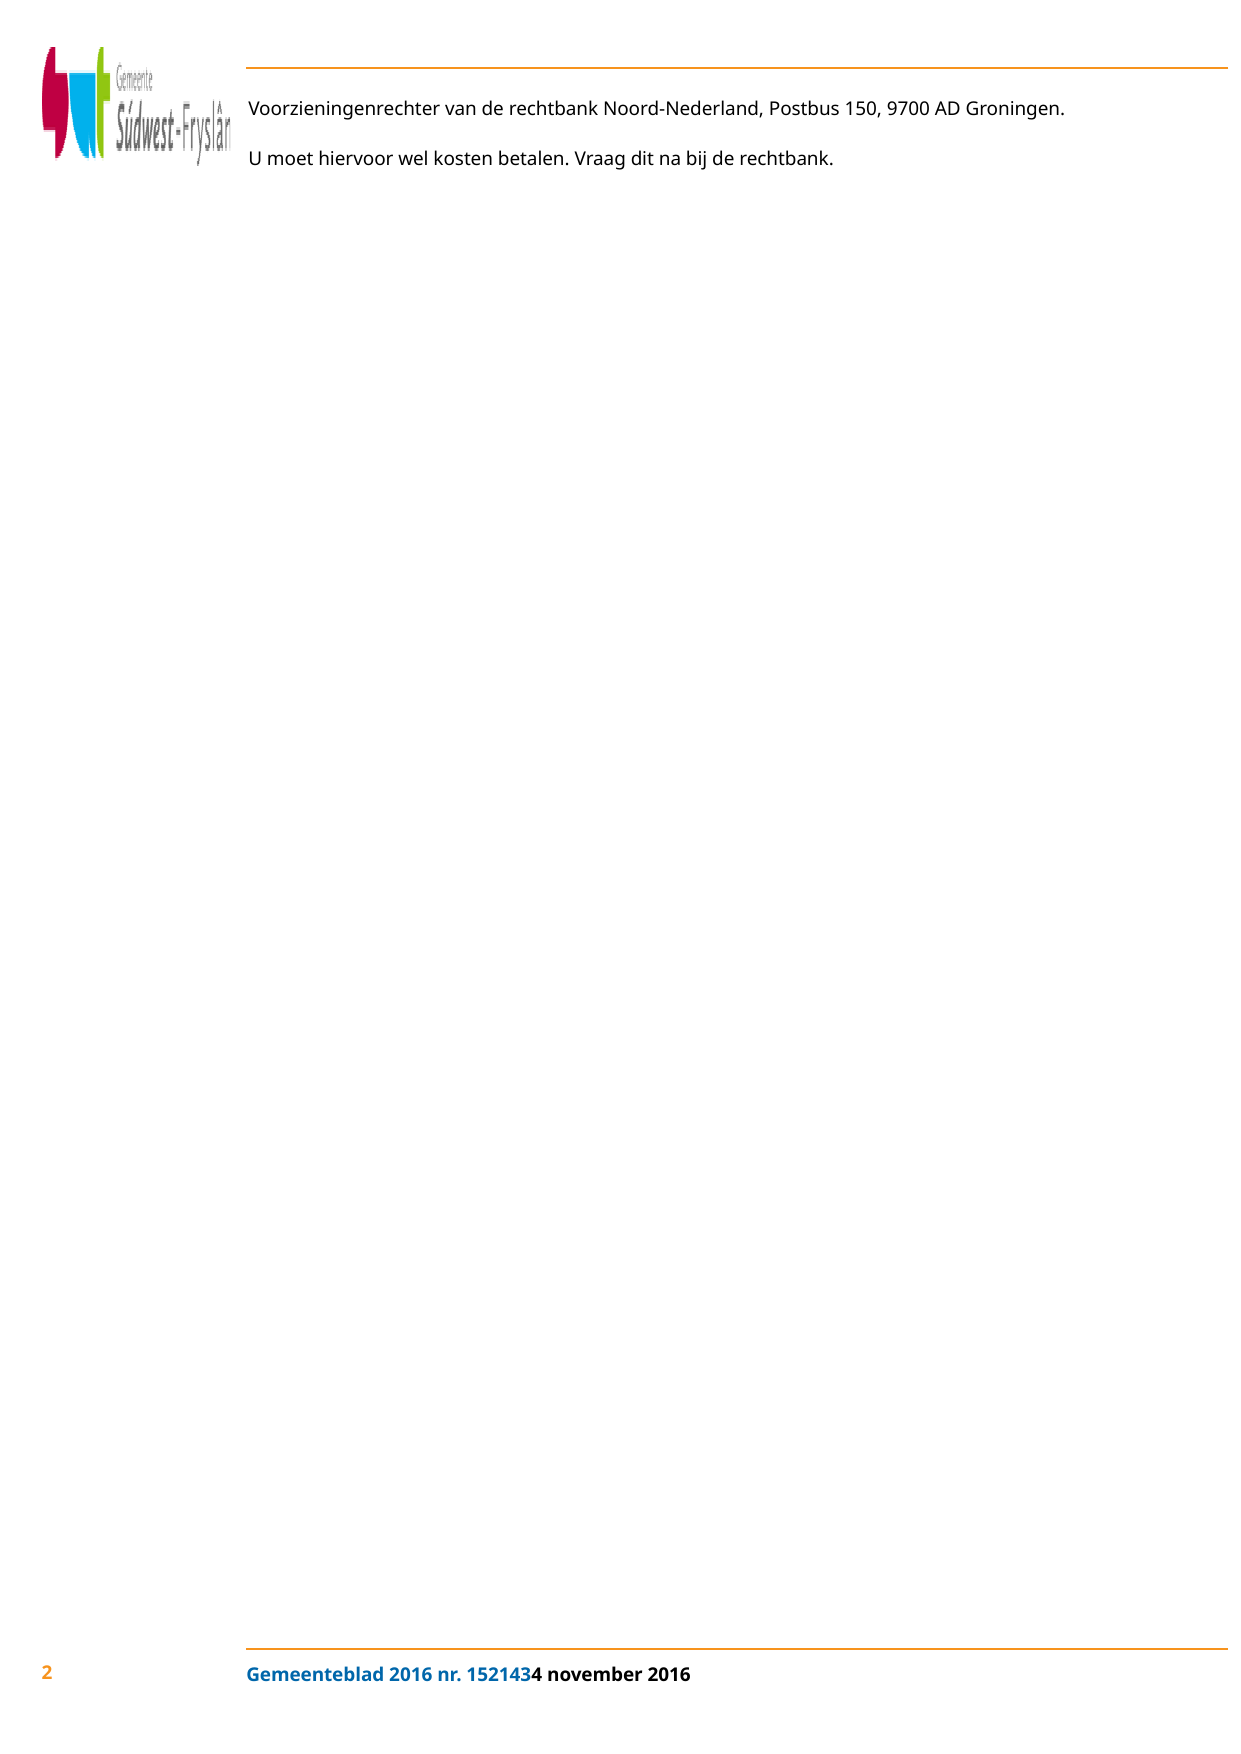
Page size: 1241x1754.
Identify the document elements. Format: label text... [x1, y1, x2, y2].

picture [41, 47, 231, 172]
text Voorzieningenrechter van de rechtbank Noord-Nederland, Postbus 150, 9700 AD Groningen. [248, 95, 1152, 121]
text U moet hiervoor wel kosten betalen. Vraag dit na bij de rechtbank. [248, 145, 1152, 171]
